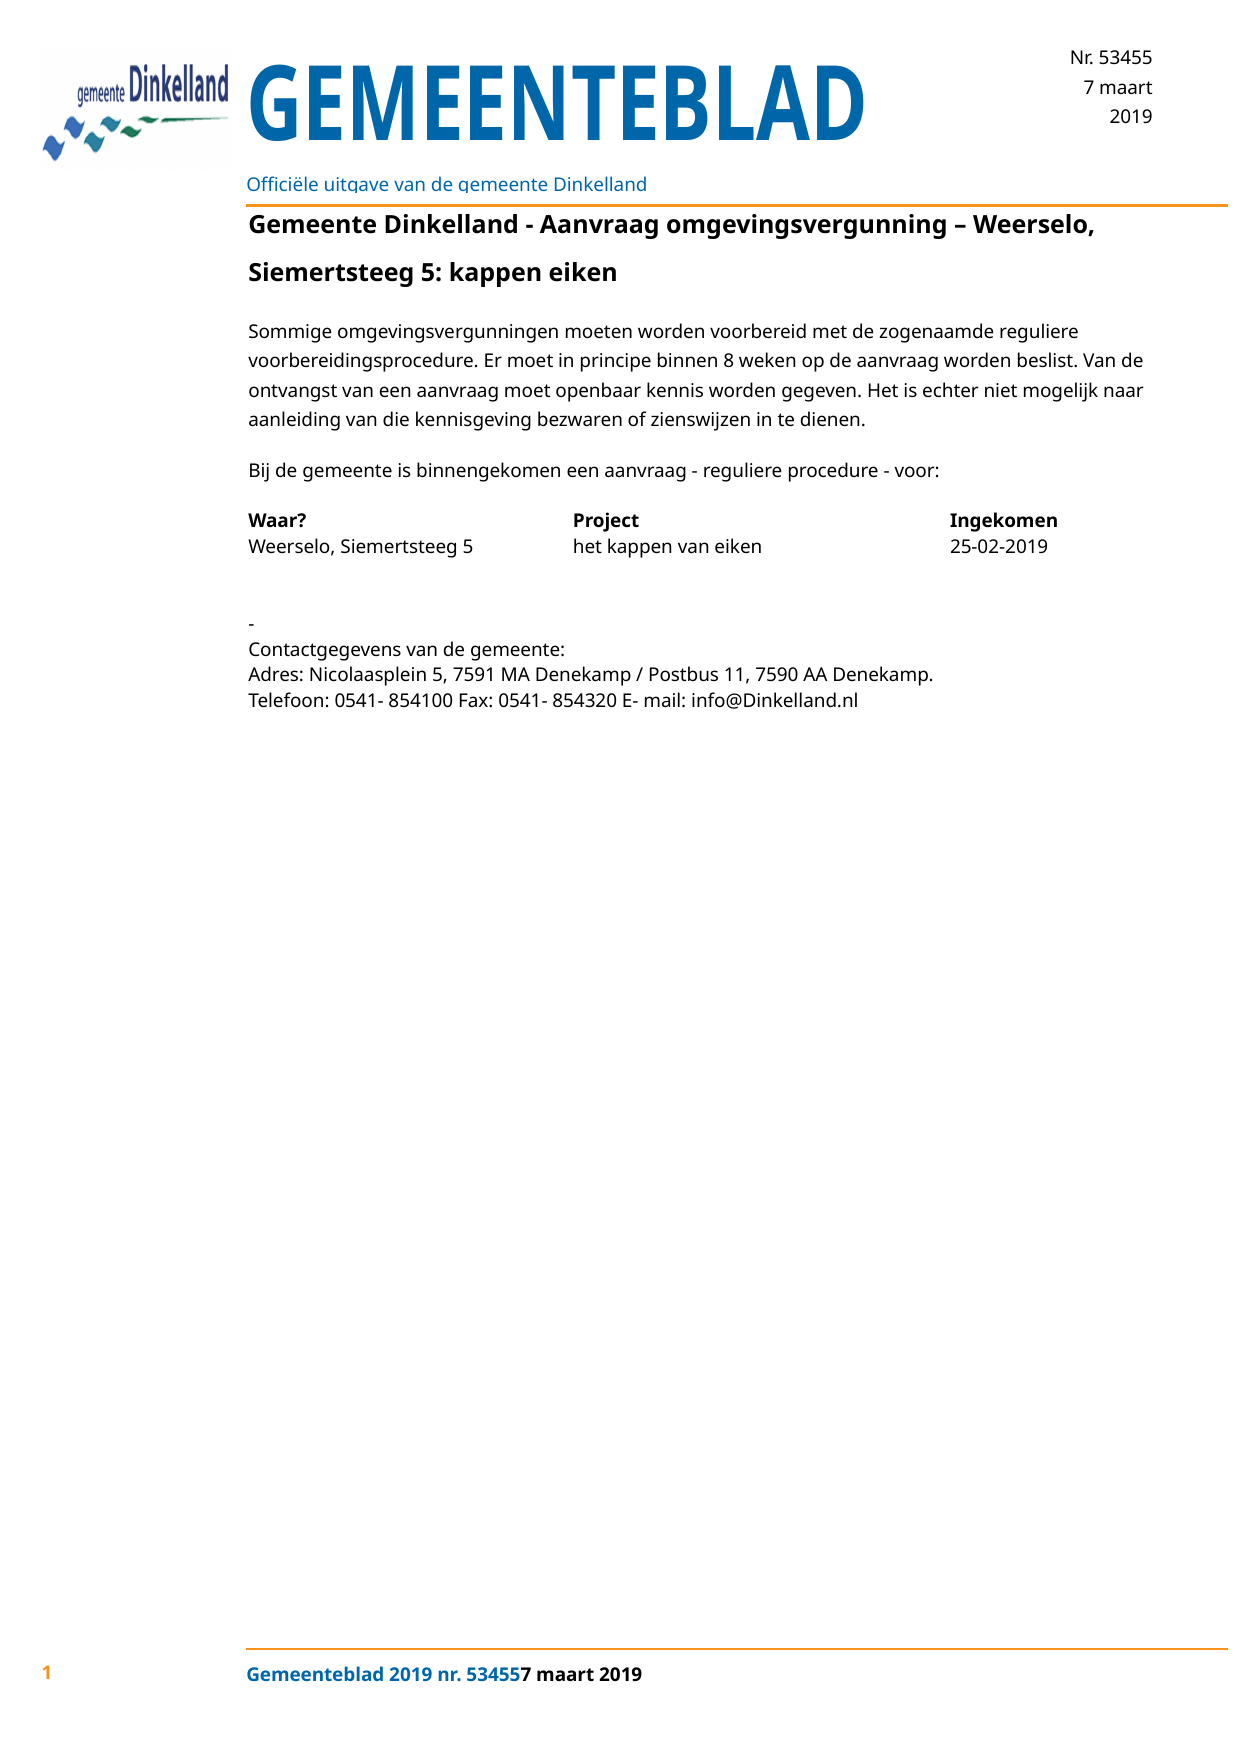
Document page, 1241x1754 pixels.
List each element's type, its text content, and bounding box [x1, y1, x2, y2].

table_cell het kappen van eiken [573, 533, 950, 559]
table_cell Weerselo, Siemertsteeg 5 [248, 533, 573, 559]
text Bij de gemeente is binnengekomen een aanvraag - reguliere procedure - voor: [248, 457, 1152, 483]
table_cell 25-02-2019 [950, 533, 1152, 559]
text Telefoon: 0541- 854100 Fax: 0541- 854320 E- mail: info@Dinkelland.nl [248, 687, 1152, 713]
table_header Waar? [248, 508, 573, 533]
picture [41, 47, 231, 172]
table_header Project [573, 508, 950, 533]
table_header Ingekomen [950, 508, 1152, 533]
text Gemeente Dinkelland - Aanvraag omgevingsvergunning – Weerselo, Siemertsteeg 5: kappen eiken [248, 207, 1152, 288]
text - [248, 610, 1152, 636]
text Adres: Nicolaasplein 5, 7591 MA Denekamp / Postbus 11, 7590 AA Denekamp. [248, 662, 1152, 687]
text Sommige omgevingsvergunningen moeten worden voorbereid met de zogenaamde reguliere voorbereidingsprocedure. Er moet in principe binnen 8 weken op de aanvraag worden beslist. Van de ontvangst van een aanvraag moet openbaar kennis worden gegeven. Het is echter niet mogelijk naar aanleiding van die kennisgeving bezwaren of zienswijzen in te dienen. [248, 318, 1152, 432]
text Contactgegevens van de gemeente: [248, 636, 1152, 662]
